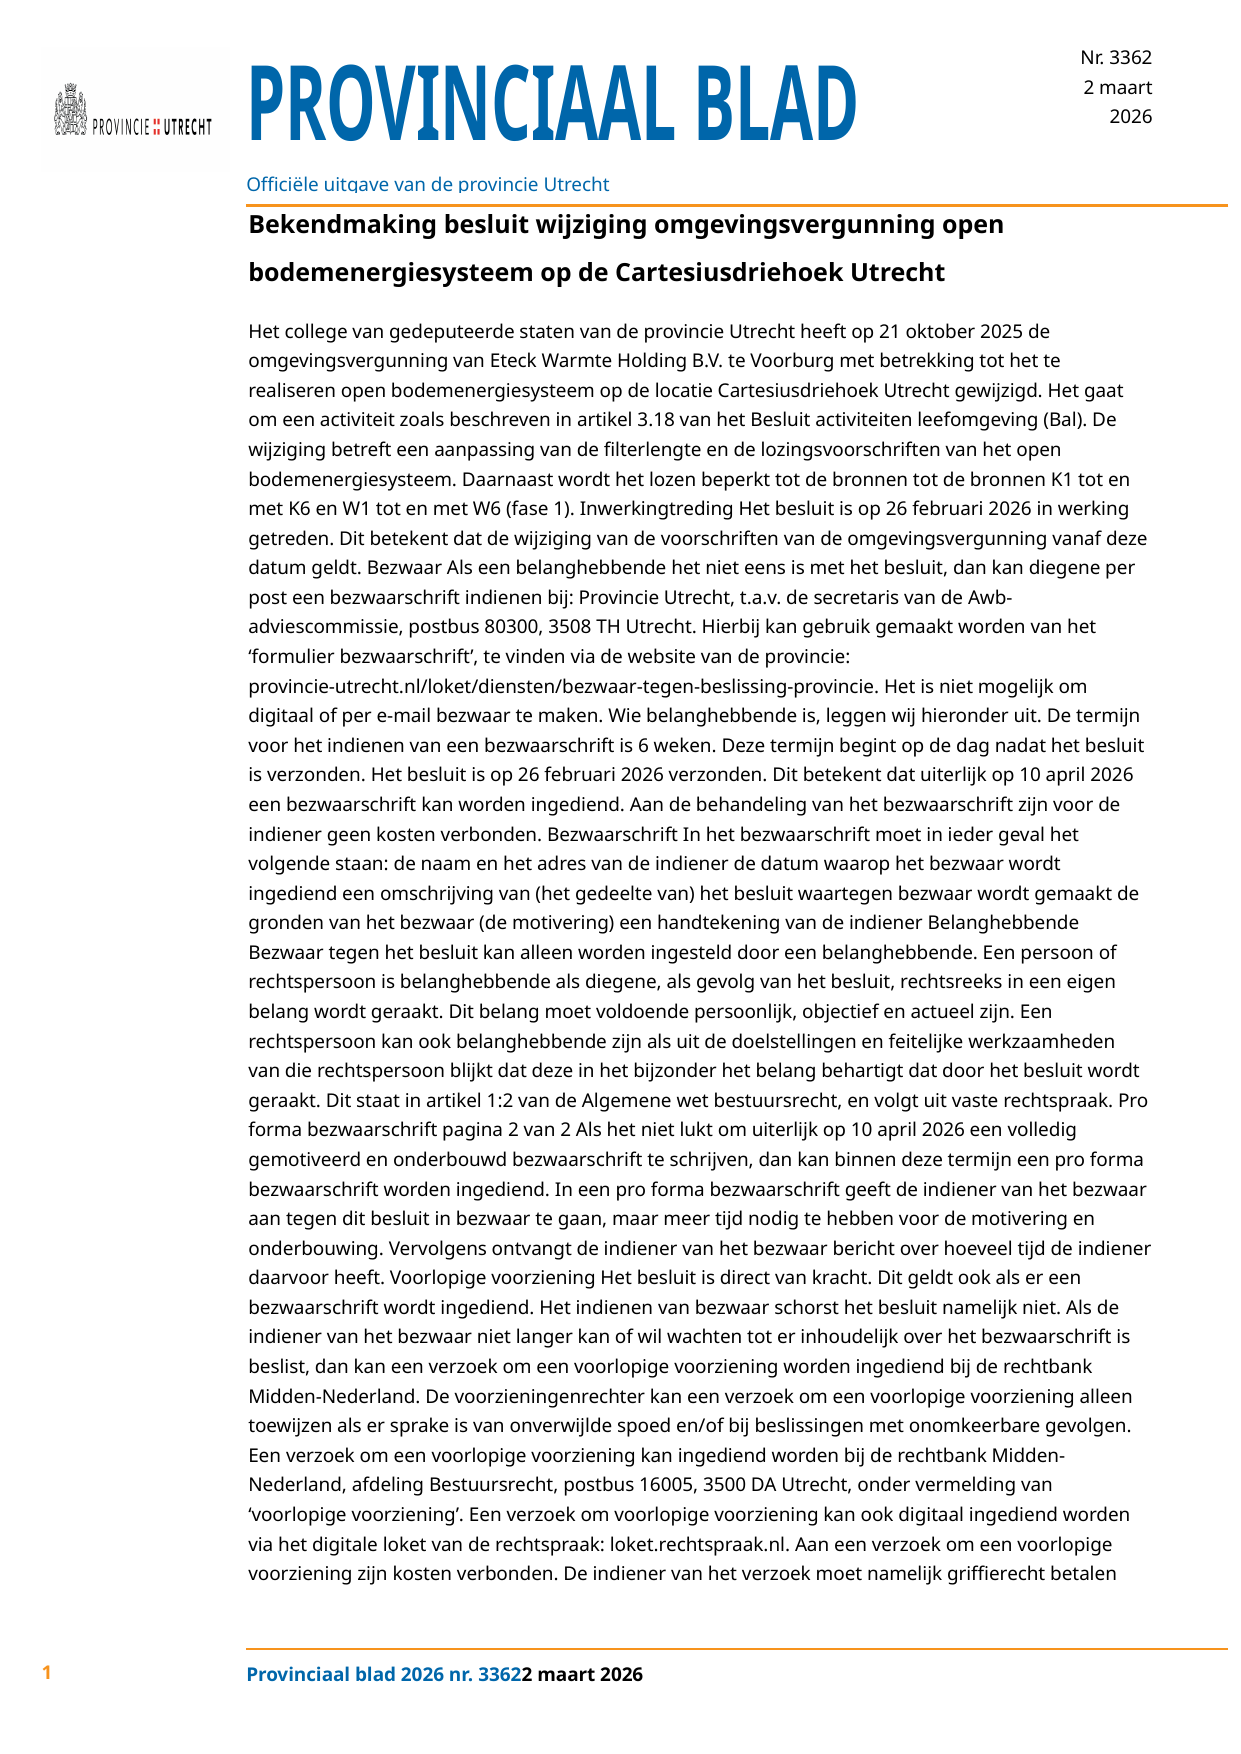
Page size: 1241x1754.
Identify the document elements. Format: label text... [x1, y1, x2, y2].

text Bekendmaking besluit wijziging omgevingsvergunning open bodemenergiesysteem op de Cartesiusdriehoek Utrecht [248, 207, 1152, 288]
picture [41, 47, 231, 172]
text Het college van gedeputeerde staten van de provincie Utrecht heeft op 21 oktober 2025 de omgevingsvergunning van Eteck Warmte Holding B.V. te Voorburg met betrekking tot het te realiseren open bodemenergiesysteem op de locatie Cartesiusdriehoek Utrecht gewijzigd. Het gaat om een activiteit zoals beschreven in artikel 3.18 van het Besluit activiteiten leefomgeving (Bal). De wijziging betreft een aanpassing van de filterlengte en de lozingsvoorschriften van het open bodemenergiesysteem. Daarnaast wordt het lozen beperkt tot de bronnen tot de bronnen K1 tot en met K6 en W1 tot en met W6 (fase 1). Inwerkingtreding Het besluit is op 26 februari 2026 in werking getreden. Dit betekent dat de wijziging van de voorschriften van de omgevingsvergunning vanaf deze datum geldt. Bezwaar Als een belanghebbende het niet eens is met het besluit, dan kan diegene per post een bezwaarschrift indienen bij: Provincie Utrecht, t.a.v. de secretaris van de Awb-adviescommissie, postbus 80300, 3508 TH Utrecht. Hierbij kan gebruik gemaakt worden van het ‘formulier bezwaarschrift’, te vinden via de website van de provincie: provincie-utrecht.nl/loket/diensten/bezwaar-tegen-beslissing-provincie. Het is niet mogelijk om digitaal of per e-mail bezwaar te maken. Wie belanghebbende is, leggen wij hieronder uit. De termijn voor het indienen van een bezwaarschrift is 6 weken. Deze termijn begint op de dag nadat het besluit is verzonden. Het besluit is op 26 februari 2026 verzonden. Dit betekent dat uiterlijk op 10 april 2026 een bezwaarschrift kan worden ingediend. Aan de behandeling van het bezwaarschrift zijn voor de indiener geen kosten verbonden. Bezwaarschrift In het bezwaarschrift moet in ieder geval het volgende staan: de naam en het adres van de indiener de datum waarop het bezwaar wordt ingediend een omschrijving van (het gedeelte van) het besluit waartegen bezwaar wordt gemaakt de gronden van het bezwaar (de motivering) een handtekening van de indiener Belanghebbende Bezwaar tegen het besluit kan alleen worden ingesteld door een belanghebbende. Een persoon of rechtspersoon is belanghebbende als diegene, als gevolg van het besluit, rechtsreeks in een eigen belang wordt geraakt. Dit belang moet voldoende persoonlijk, objectief en actueel zijn. Een rechtspersoon kan ook belanghebbende zijn als uit de doelstellingen en feitelijke werkzaamheden van die rechtspersoon blijkt dat deze in het bijzonder het belang behartigt dat door het besluit wordt geraakt. Dit staat in artikel 1:2 van de Algemene wet bestuursrecht, en volgt uit vaste rechtspraak. Pro forma bezwaarschrift pagina 2 van 2 Als het niet lukt om uiterlijk op 10 april 2026 een volledig gemotiveerd en onderbouwd bezwaarschrift te schrijven, dan kan binnen deze termijn een pro forma bezwaarschrift worden ingediend. In een pro forma bezwaarschrift geeft de indiener van het bezwaar aan tegen dit besluit in bezwaar te gaan, maar meer tijd nodig te hebben voor de motivering en onderbouwing. Vervolgens ontvangt de indiener van het bezwaar bericht over hoeveel tijd de indiener daarvoor heeft. Voorlopige voorziening Het besluit is direct van kracht. Dit geldt ook als er een bezwaarschrift wordt ingediend. Het indienen van bezwaar schorst het besluit namelijk niet. Als de indiener van het bezwaar niet langer kan of wil wachten tot er inhoudelijk over het bezwaarschrift is beslist, dan kan een verzoek om een voorlopige voorziening worden ingediend bij de rechtbank Midden-Nederland. De voorzieningenrechter kan een verzoek om een voorlopige voorziening alleen toewijzen als er sprake is van onverwijlde spoed en/of bij beslissingen met onomkeerbare gevolgen. Een verzoek om een voorlopige voorziening kan ingediend worden bij de rechtbank Midden-Nederland, afdeling Bestuursrecht, postbus 16005, 3500 DA Utrecht, onder vermelding van ‘voorlopige voorziening’. Een verzoek om voorlopige voorziening kan ook digitaal ingediend worden via het digitale loket van de rechtspraak: loket.rechtspraak.nl. Aan een verzoek om een voorlopige voorziening zijn kosten verbonden. De indiener van het verzoek moet namelijk griffierecht betalen [248, 318, 1152, 1586]
